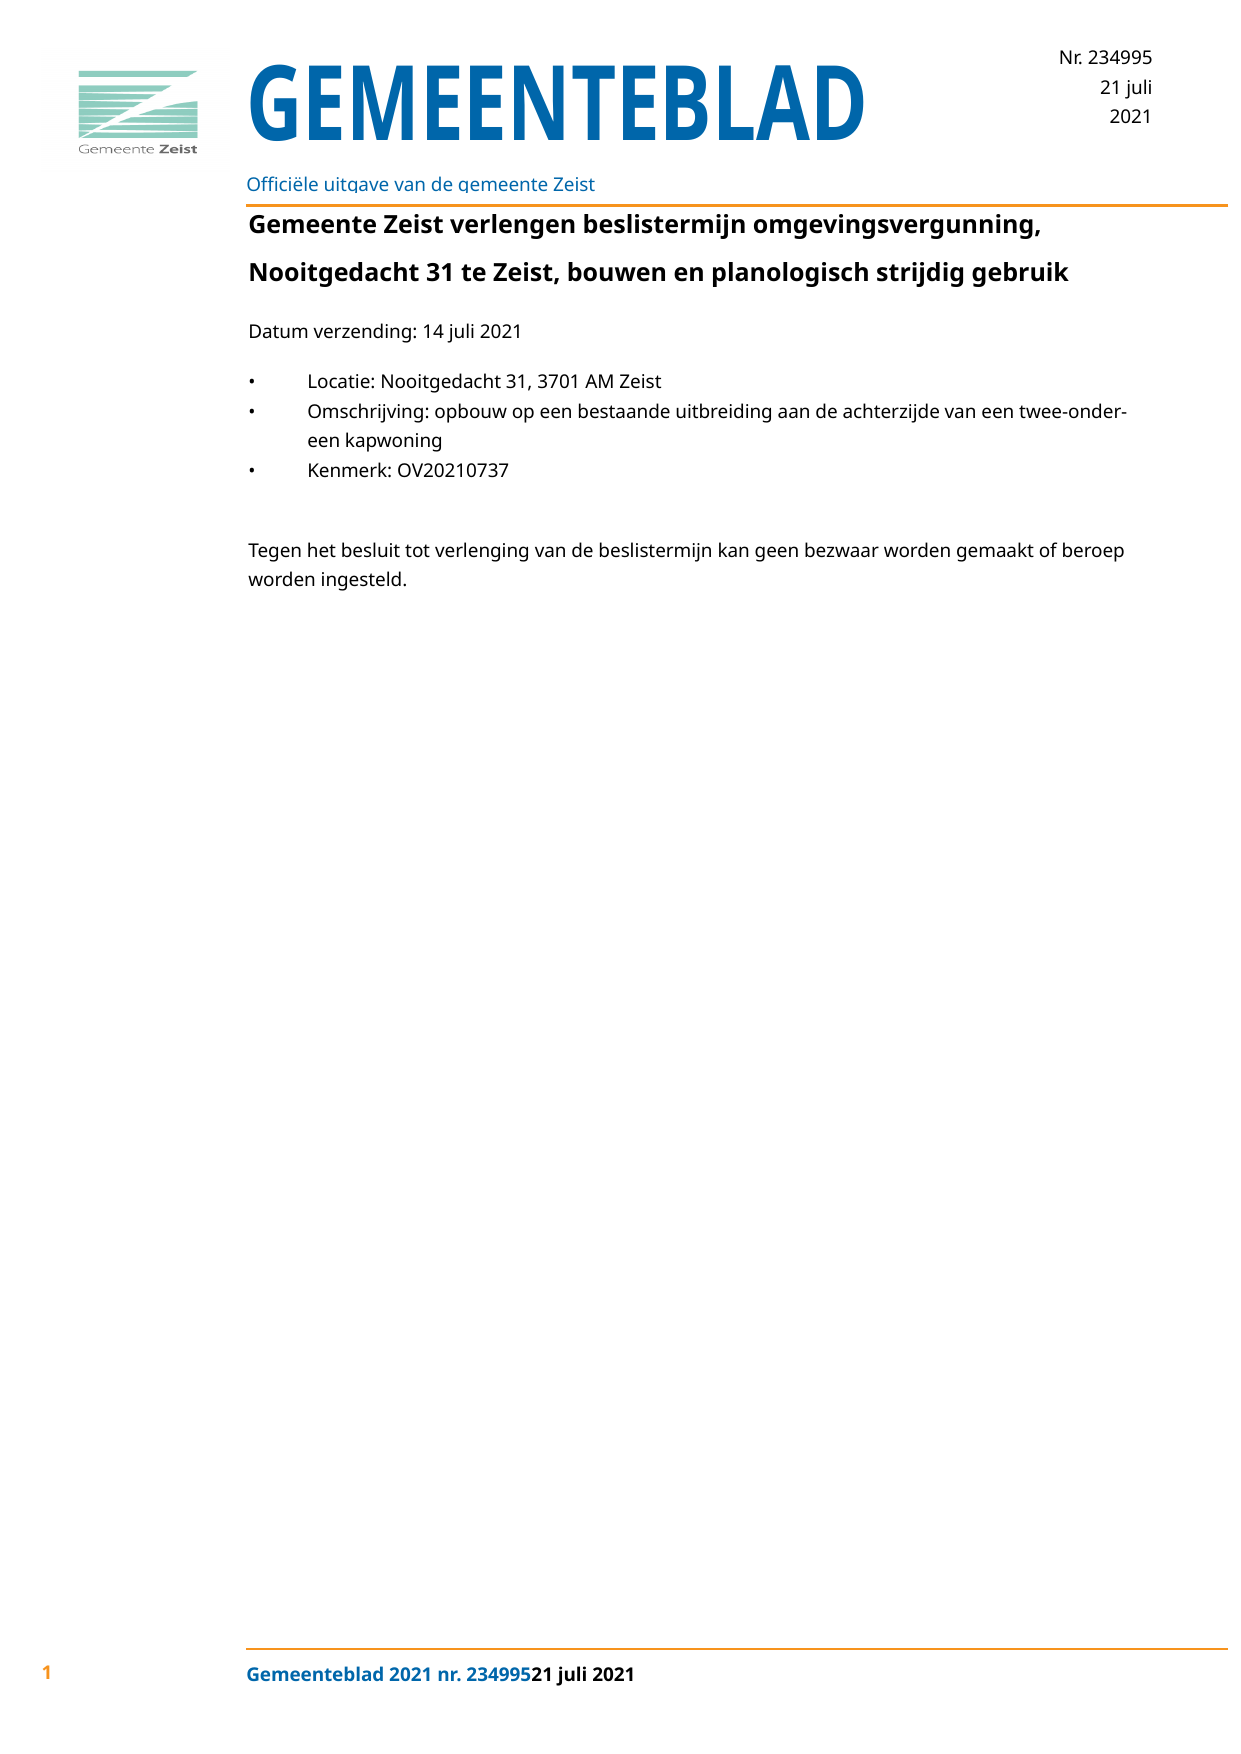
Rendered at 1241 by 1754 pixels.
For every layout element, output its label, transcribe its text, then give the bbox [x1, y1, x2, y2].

list Kenmerk: OV20210737 [248, 457, 1152, 483]
picture [41, 47, 231, 172]
text Tegen het besluit tot verlenging van de beslistermijn kan geen bezwaar worden gemaakt of beroep worden ingesteld. [248, 537, 1152, 592]
list Omschrijving: opbouw op een bestaande uitbreiding aan de achterzijde van een twee-onder-een kapwoning [248, 398, 1152, 453]
text Gemeente Zeist verlengen beslistermijn omgevingsvergunning, Nooitgedacht 31 te Zeist, bouwen en planologisch strijdig gebruik [248, 207, 1152, 288]
text Datum verzending: 14 juli 2021 [248, 318, 1152, 344]
list Locatie: Nooitgedacht 31, 3701 AM Zeist [248, 368, 1152, 394]
